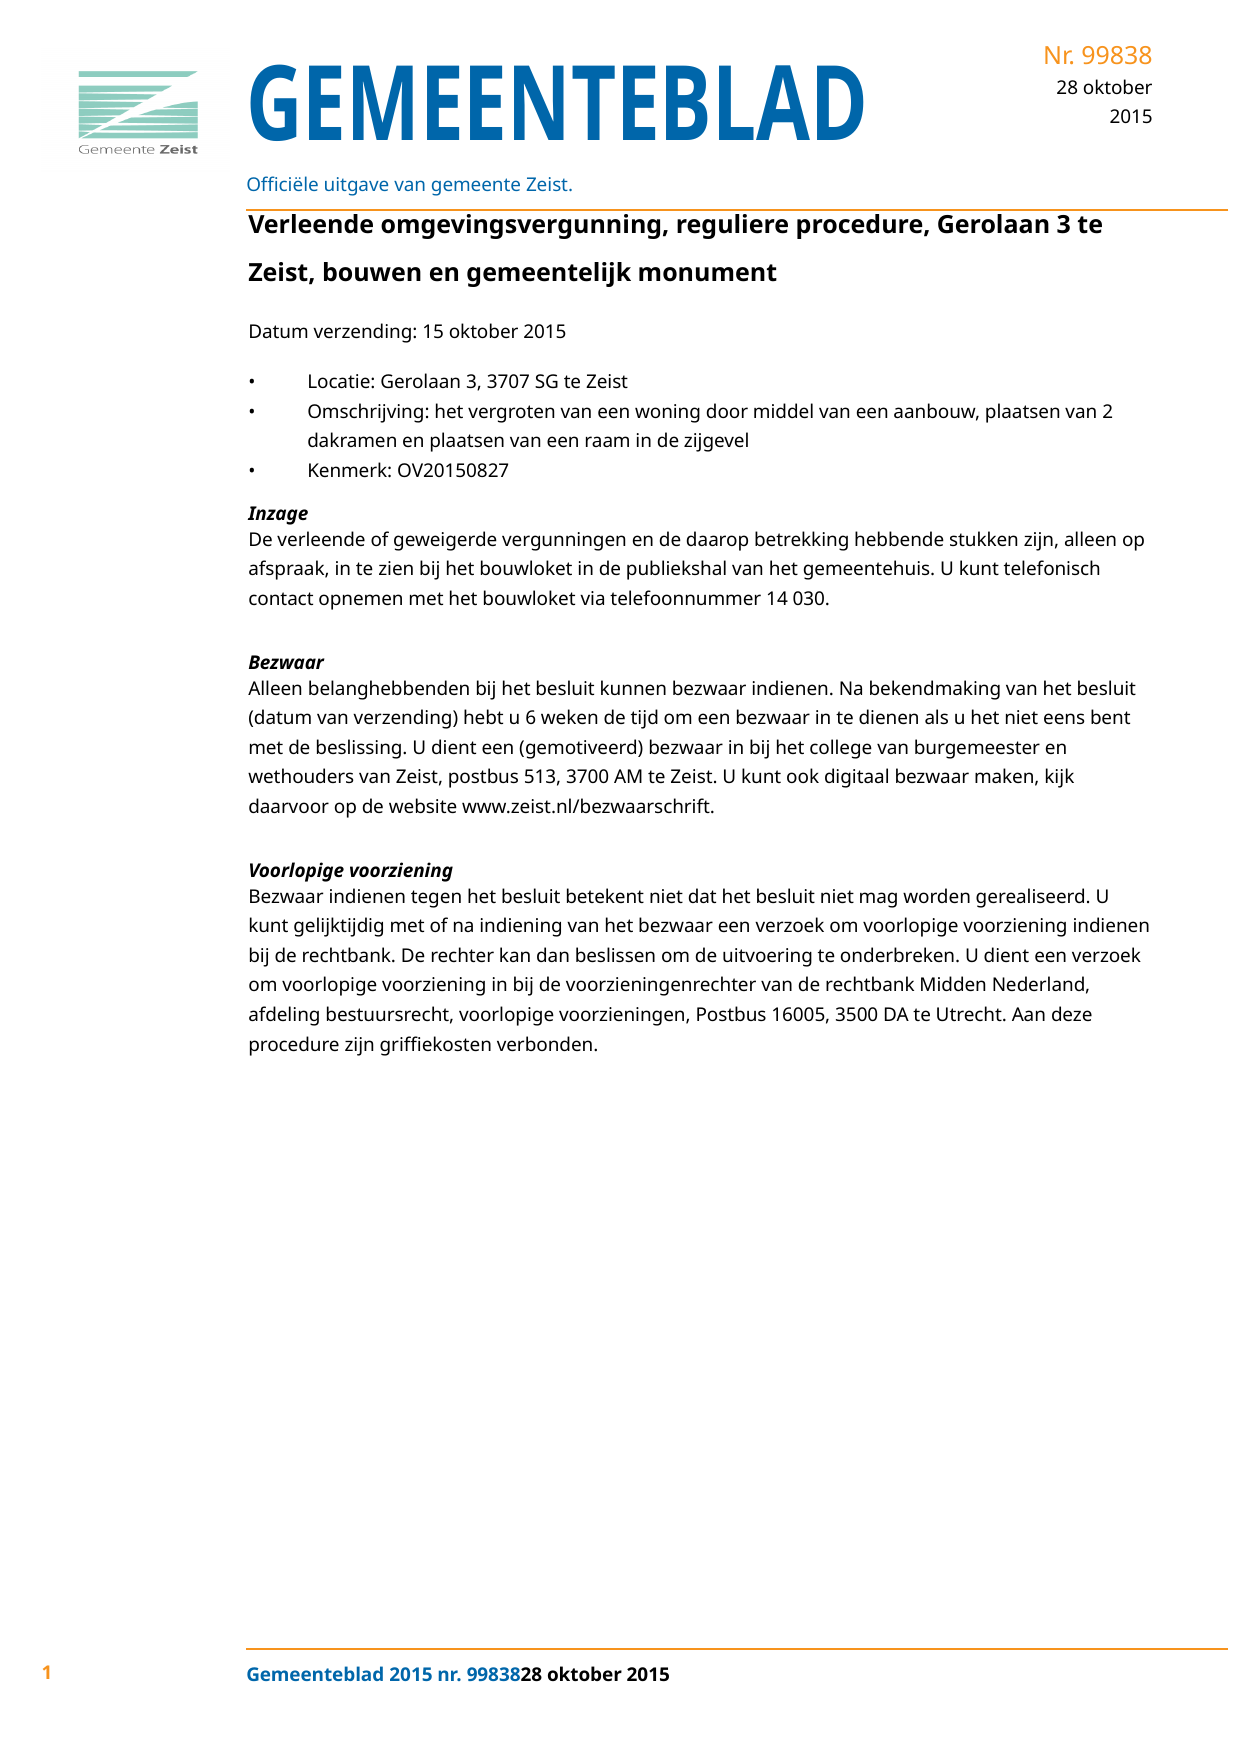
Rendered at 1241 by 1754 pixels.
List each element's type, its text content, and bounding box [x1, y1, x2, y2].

text Inzage [248, 500, 1152, 526]
text De verleende of geweigerde vergunningen en de daarop betrekking hebbende stukken zijn, alleen op afspraak, in te zien bij het bouwloket in de publiekshal van het gemeentehuis. U kunt telefonisch contact opnemen met het bouwloket via telefoonnummer 14 030. [248, 526, 1152, 611]
list Omschrijving: het vergroten van een woning door middel van een aanbouw, plaatsen van 2 dakramen en plaatsen van een raam in de zijgevel [248, 398, 1152, 453]
text Bezwaar [248, 649, 1152, 675]
text Voorlopige voorziening [248, 857, 1152, 883]
text Bezwaar indienen tegen het besluit betekent niet dat het besluit niet mag worden gerealiseerd. U kunt gelijktijdig met of na indiening van het bezwaar een verzoek om voorlopige voorziening indienen bij de rechtbank. De rechter kan dan beslissen om de uitvoering te onderbreken. U dient een verzoek om voorlopige voorziening in bij de voorzieningenrechter van de rechtbank Midden Nederland, afdeling bestuursrecht, voorlopige voorzieningen, Postbus 16005, 3500 DA te Utrecht. Aan deze procedure zijn griffiekosten verbonden. [248, 883, 1152, 1056]
list Kenmerk: OV20150827 [248, 457, 1152, 483]
list Locatie: Gerolaan 3, 3707 SG te Zeist [248, 368, 1152, 394]
picture [41, 47, 231, 172]
text Alleen belanghebbenden bij het besluit kunnen bezwaar indienen. Na bekendmaking van het besluit (datum van verzending) hebt u 6 weken de tijd om een bezwaar in te dienen als u het niet eens bent met de beslissing. U dient een (gemotiveerd) bezwaar in bij het college van burgemeester en wethouders van Zeist, postbus 513, 3700 AM te Zeist. U kunt ook digitaal bezwaar maken, kijk daarvoor op de website www.zeist.nl/bezwaarschrift. [248, 675, 1152, 819]
text Datum verzending: 15 oktober 2015 [248, 318, 1152, 344]
text Verleende omgevingsvergunning, reguliere procedure, Gerolaan 3 te Zeist, bouwen en gemeentelijk monument [248, 211, 1152, 288]
